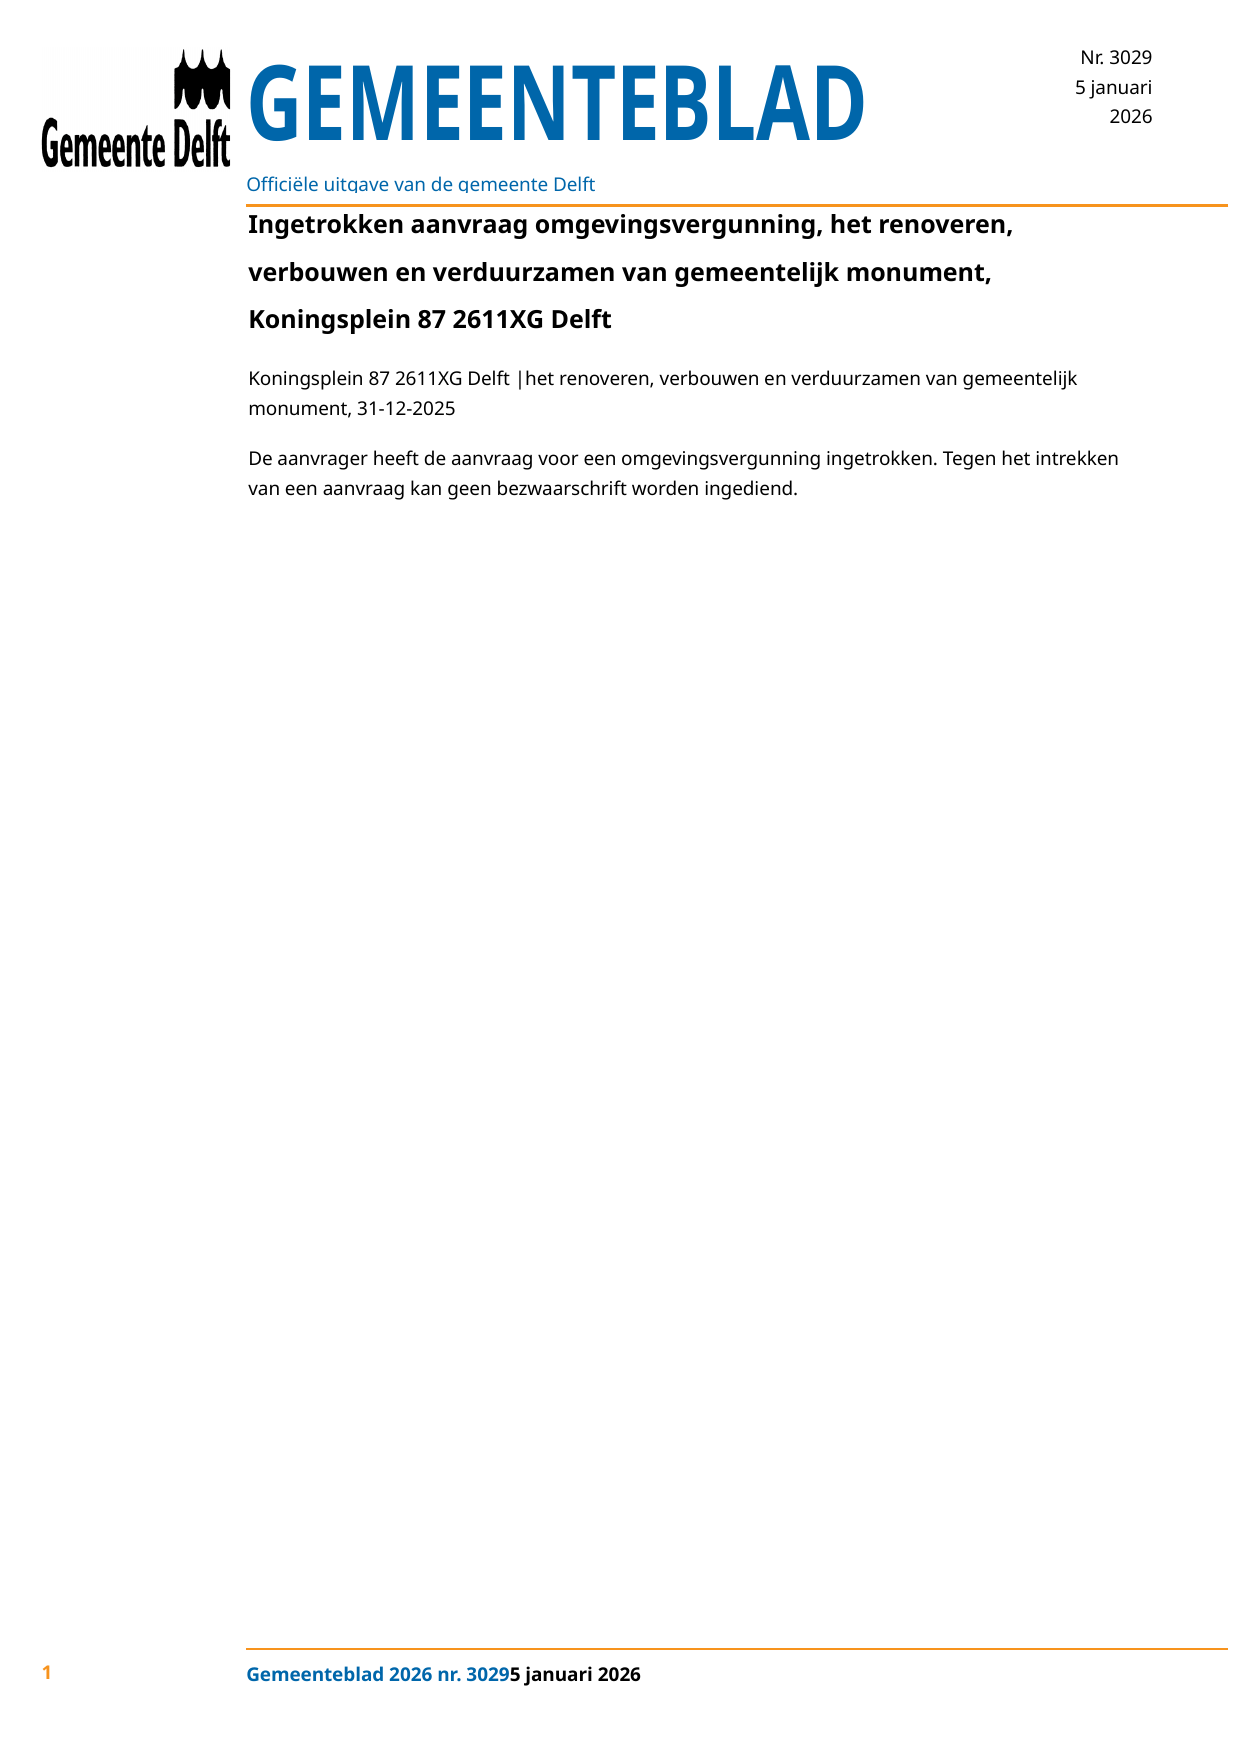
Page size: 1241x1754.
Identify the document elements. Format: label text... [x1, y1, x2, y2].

text Ingetrokken aanvraag omgevingsvergunning, het renoveren, verbouwen en verduurzamen van gemeentelijk monument, Koningsplein 87 2611XG Delft [248, 207, 1152, 336]
text De aanvrager heeft de aanvraag voor een omgevingsvergunning ingetrokken. Tegen het intrekken van een aanvraag kan geen bezwaarschrift worden ingediend. [248, 446, 1152, 501]
text Koningsplein 87 2611XG Delft |het renoveren, verbouwen en verduurzamen van gemeentelijk monument, 31-12-2025 [248, 366, 1152, 421]
picture [41, 47, 231, 172]
